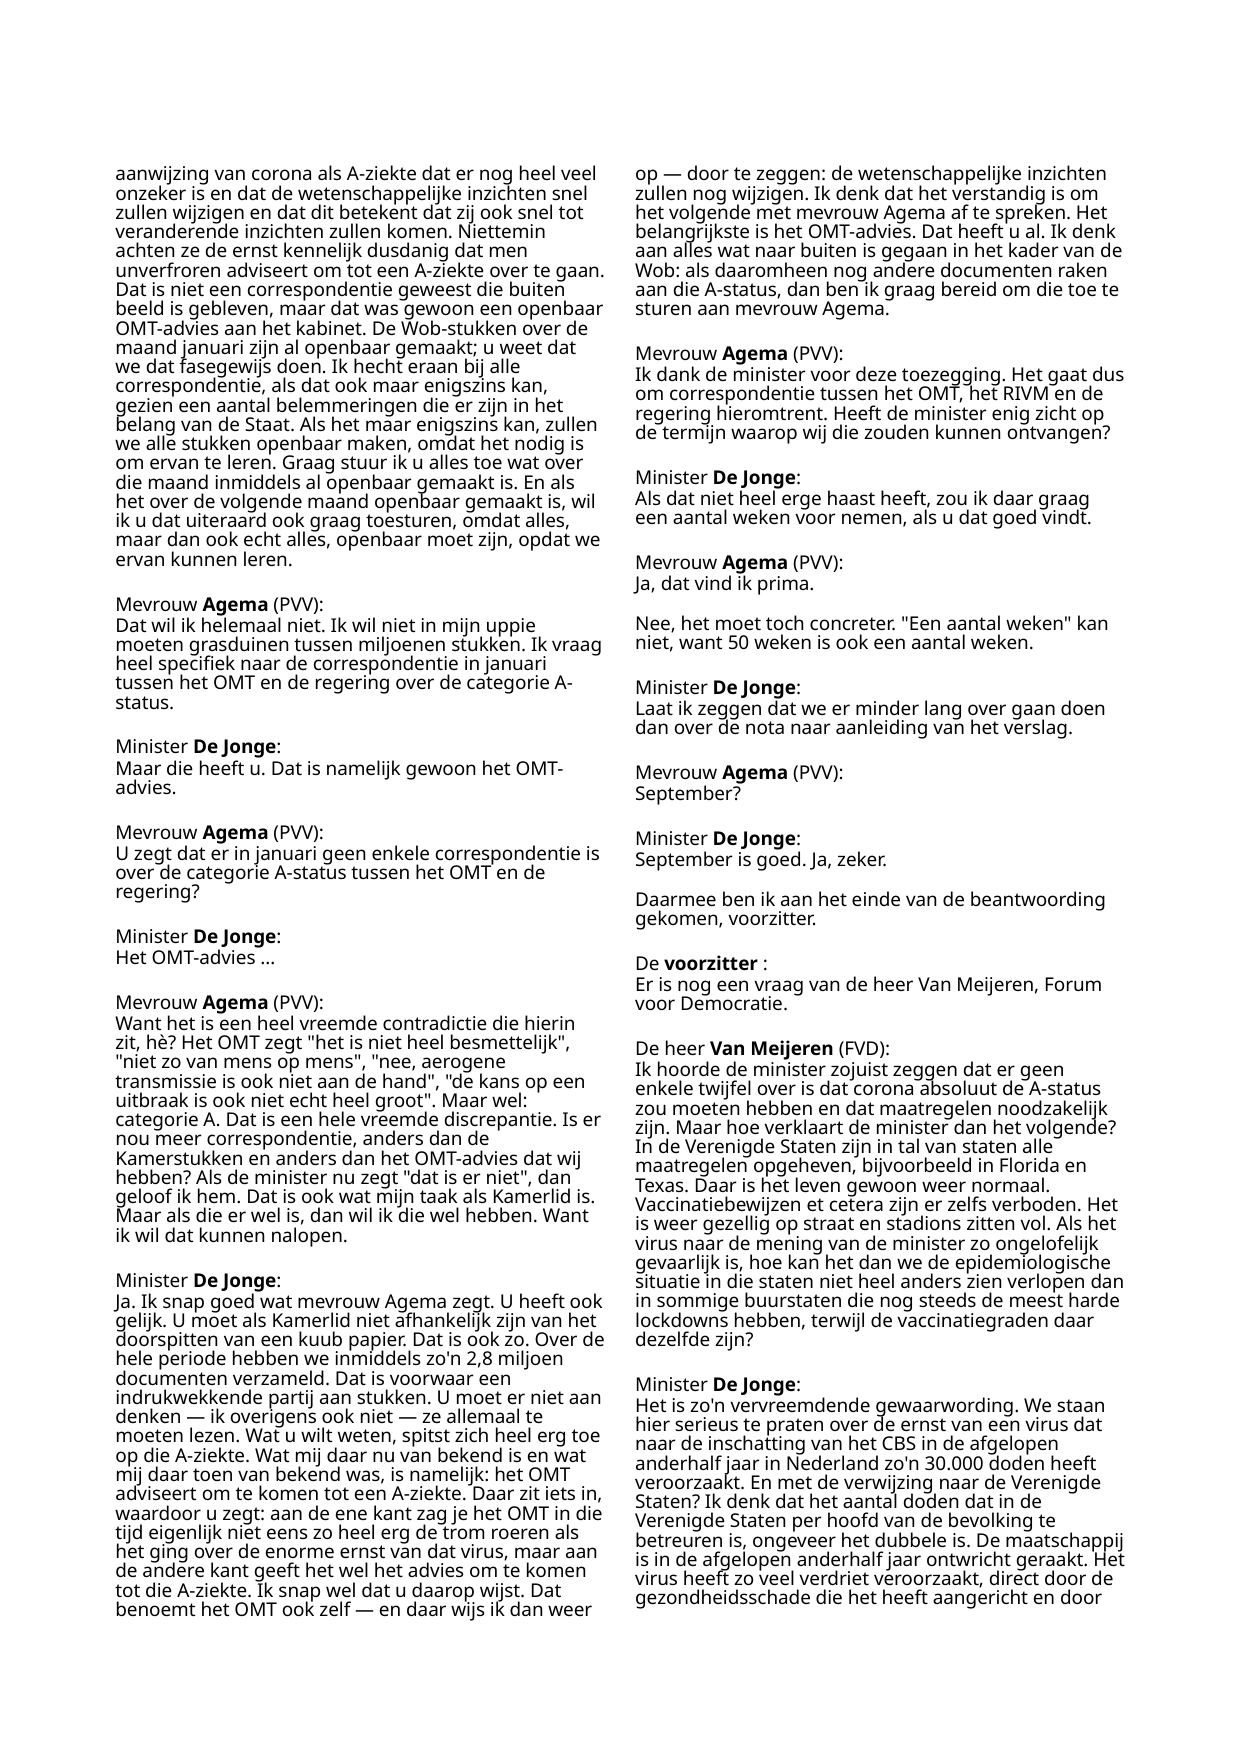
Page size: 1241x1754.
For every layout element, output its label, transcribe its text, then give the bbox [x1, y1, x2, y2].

text Ja. Ik snap goed wat mevrouw Agema zegt. U heeft ook gelijk. U moet als Kamerlid niet afhankelijk zijn van het doorspitten van een kuub papier. Dat is ook zo. Over de hele periode hebben we inmiddels zo'n 2,8 miljoen documenten verzameld. Dat is voorwaar een indrukwekkende partij aan stukken. U moet er niet aan denken — ik overigens ook niet — ze allemaal te moeten lezen. Wat u wilt weten, spitst zich heel erg toe op die A-ziekte. Wat mij daar nu van bekend is en wat mij daar toen van bekend was, is namelijk: het OMT adviseert om te komen tot een A-ziekte. Daar zit iets in, waardoor u zegt: aan de ene kant zag je het OMT in die tijd eigenlijk niet eens zo heel erg de trom roeren als het ging over de enorme ernst van dat virus, maar aan de andere kant geeft het wel het advies om te komen tot die A-ziekte. Ik snap wel dat u daarop wijst. Dat benoemt het OMT ook zelf — en daar wijs ik dan weer [115, 1293, 605, 1620]
text September? [635, 785, 1125, 804]
text Nee, het moet toch concreter. "Een aantal weken" kan niet, want 50 weken is ook een aantal weken. [635, 615, 1125, 653]
text Minister De Jonge: [115, 1267, 605, 1293]
text Daarmee ben ik aan het einde van de beantwoording gekomen, voorzitter. [635, 891, 1125, 929]
text Laat ik zeggen dat we er minder lang over gaan doen dan over de nota naar aanleiding van het verslag. [635, 700, 1125, 738]
text Minister De Jonge: [115, 734, 605, 759]
text Ik dank de minister voor deze toezegging. Het gaat dus om correspondentie tussen het OMT, het RIVM en de regering hieromtrent. Heeft de minister enig zicht op de termijn waarop wij die zouden kunnen ontvangen? [635, 366, 1125, 443]
text Ja, dat vind ik prima. [635, 575, 1125, 594]
text Mevrouw Agema (PVV): [635, 340, 1125, 366]
text Dat wil ik helemaal niet. Ik wil niet in mijn uppie moeten grasduinen tussen miljoenen stukken. Ik vraag heel specifiek naar de correspondentie in januari tussen het OMT en de regering over de categorie A-status. [115, 617, 605, 713]
text aanwijzing van corona als A-ziekte dat er nog heel veel onzeker is en dat de wetenschappelijke inzichten snel zullen wijzigen en dat dit betekent dat zij ook snel tot veranderende inzichten zullen komen. Niettemin achten ze de ernst kennelijk dusdanig dat men unverfroren adviseert om tot een A-ziekte over te gaan. Dat is niet een correspondentie geweest die buiten beeld is gebleven, maar dat was gewoon een openbaar OMT-advies aan het kabinet. De Wob-stukken over de maand januari zijn al openbaar gemaakt; u weet dat we dat fasegewijs doen. Ik hecht eraan bij alle correspondentie, als dat ook maar enigszins kan, gezien een aantal belemmeringen die er zijn in het belang van de Staat. Als het maar enigszins kan, zullen we alle stukken openbaar maken, omdat het nodig is om ervan te leren. Graag stuur ik u alles toe wat over die maand inmiddels al openbaar gemaakt is. En als het over de volgende maand openbaar gemaakt is, wil ik u dat uiteraard ook graag toesturen, omdat alles, maar dan ook echt alles, openbaar moet zijn, opdat we ervan kunnen leren. [115, 165, 605, 570]
text Er is nog een vraag van de heer Van Meijeren, Forum voor Democratie. [635, 976, 1125, 1014]
text op — door te zeggen: de wetenschappelijke inzichten zullen nog wijzigen. Ik denk dat het verstandig is om het volgende met mevrouw Agema af te spreken. Het belangrijkste is het OMT-advies. Dat heeft u al. Ik denk aan alles wat naar buiten is gegaan in het kader van de Wob: als daaromheen nog andere documenten raken aan die A-status, dan ben ik graag bereid om die toe te sturen aan mevrouw Agema. [635, 165, 1125, 319]
text Minister De Jonge: [635, 464, 1125, 490]
text Mevrouw Agema (PVV): [635, 759, 1125, 785]
text September is goed. Ja, zeker. [635, 851, 1125, 870]
text Het is zo'n vervreemdende gewaarwording. We staan hier serieus te praten over de ernst van een virus dat naar de inschatting van het CBS in de afgelopen anderhalf jaar in Nederland zo'n 30.000 doden heeft veroorzaakt. En met de verwijzing naar de Verenigde Staten? Ik denk dat het aantal doden dat in de Verenigde Staten per hoofd van de bevolking te betreuren is, ongeveer het dubbele is. De maatschappij is in de afgelopen anderhalf jaar ontwricht geraakt. Het virus heeft zo veel verdriet veroorzaakt, direct door de gezondheidsschade die het heeft aangericht en door [635, 1397, 1125, 1609]
text Ik hoorde de minister zojuist zeggen dat er geen enkele twijfel over is dat corona absoluut de A-status zou moeten hebben en dat maatregelen noodzakelijk zijn. Maar hoe verklaart de minister dan het volgende? In de Verenigde Staten zijn in tal van staten alle maatregelen opgeheven, bijvoorbeeld in Florida en Texas. Daar is het leven gewoon weer normaal. Vaccinatiebewijzen et cetera zijn er zelfs verboden. Het is weer gezellig op straat en stadions zitten vol. Als het virus naar de mening van de minister zo ongelofelijk gevaarlijk is, hoe kan het dan we de epidemiologische situatie in die staten niet heel anders zien verlopen dan in sommige buurstaten die nog steeds de meest harde lockdowns hebben, terwijl de vaccinatiegraden daar dezelfde zijn? [635, 1061, 1125, 1350]
text De voorzitter : [635, 950, 1125, 976]
text Minister De Jonge: [635, 1371, 1125, 1397]
text Maar die heeft u. Dat is namelijk gewoon het OMT-advies. [115, 759, 605, 798]
text Minister De Jonge: [115, 923, 605, 949]
text Mevrouw Agema (PVV): [115, 591, 605, 617]
text Mevrouw Agema (PVV): [115, 819, 605, 844]
text Mevrouw Agema (PVV): [115, 989, 605, 1015]
text Het OMT-advies … [115, 949, 605, 968]
text Minister De Jonge: [635, 674, 1125, 700]
text De heer Van Meijeren (FVD): [635, 1035, 1125, 1061]
text Minister De Jonge: [635, 825, 1125, 851]
text Mevrouw Agema (PVV): [635, 549, 1125, 575]
text Als dat niet heel erge haast heeft, zou ik daar graag een aantal weken voor nemen, als u dat goed vindt. [635, 490, 1125, 528]
text U zegt dat er in januari geen enkele correspondentie is over de categorie A-status tussen het OMT en de regering? [115, 844, 605, 902]
text Want het is een heel vreemde contradictie die hierin zit, hè? Het OMT zegt "het is niet heel besmettelijk", "niet zo van mens op mens", "nee, aerogene transmissie is ook niet aan de hand", "de kans op een uitbraak is ook niet echt heel groot". Maar wel: categorie A. Dat is een hele vreemde discrepantie. Is er nou meer correspondentie, anders dan de Kamerstukken en anders dan het OMT-advies dat wij hebben? Als de minister nu zegt "dat is er niet", dan geloof ik hem. Dat is ook wat mijn taak als Kamerlid is. Maar als die er wel is, dan wil ik die wel hebben. Want ik wil dat kunnen nalopen. [115, 1015, 605, 1246]
